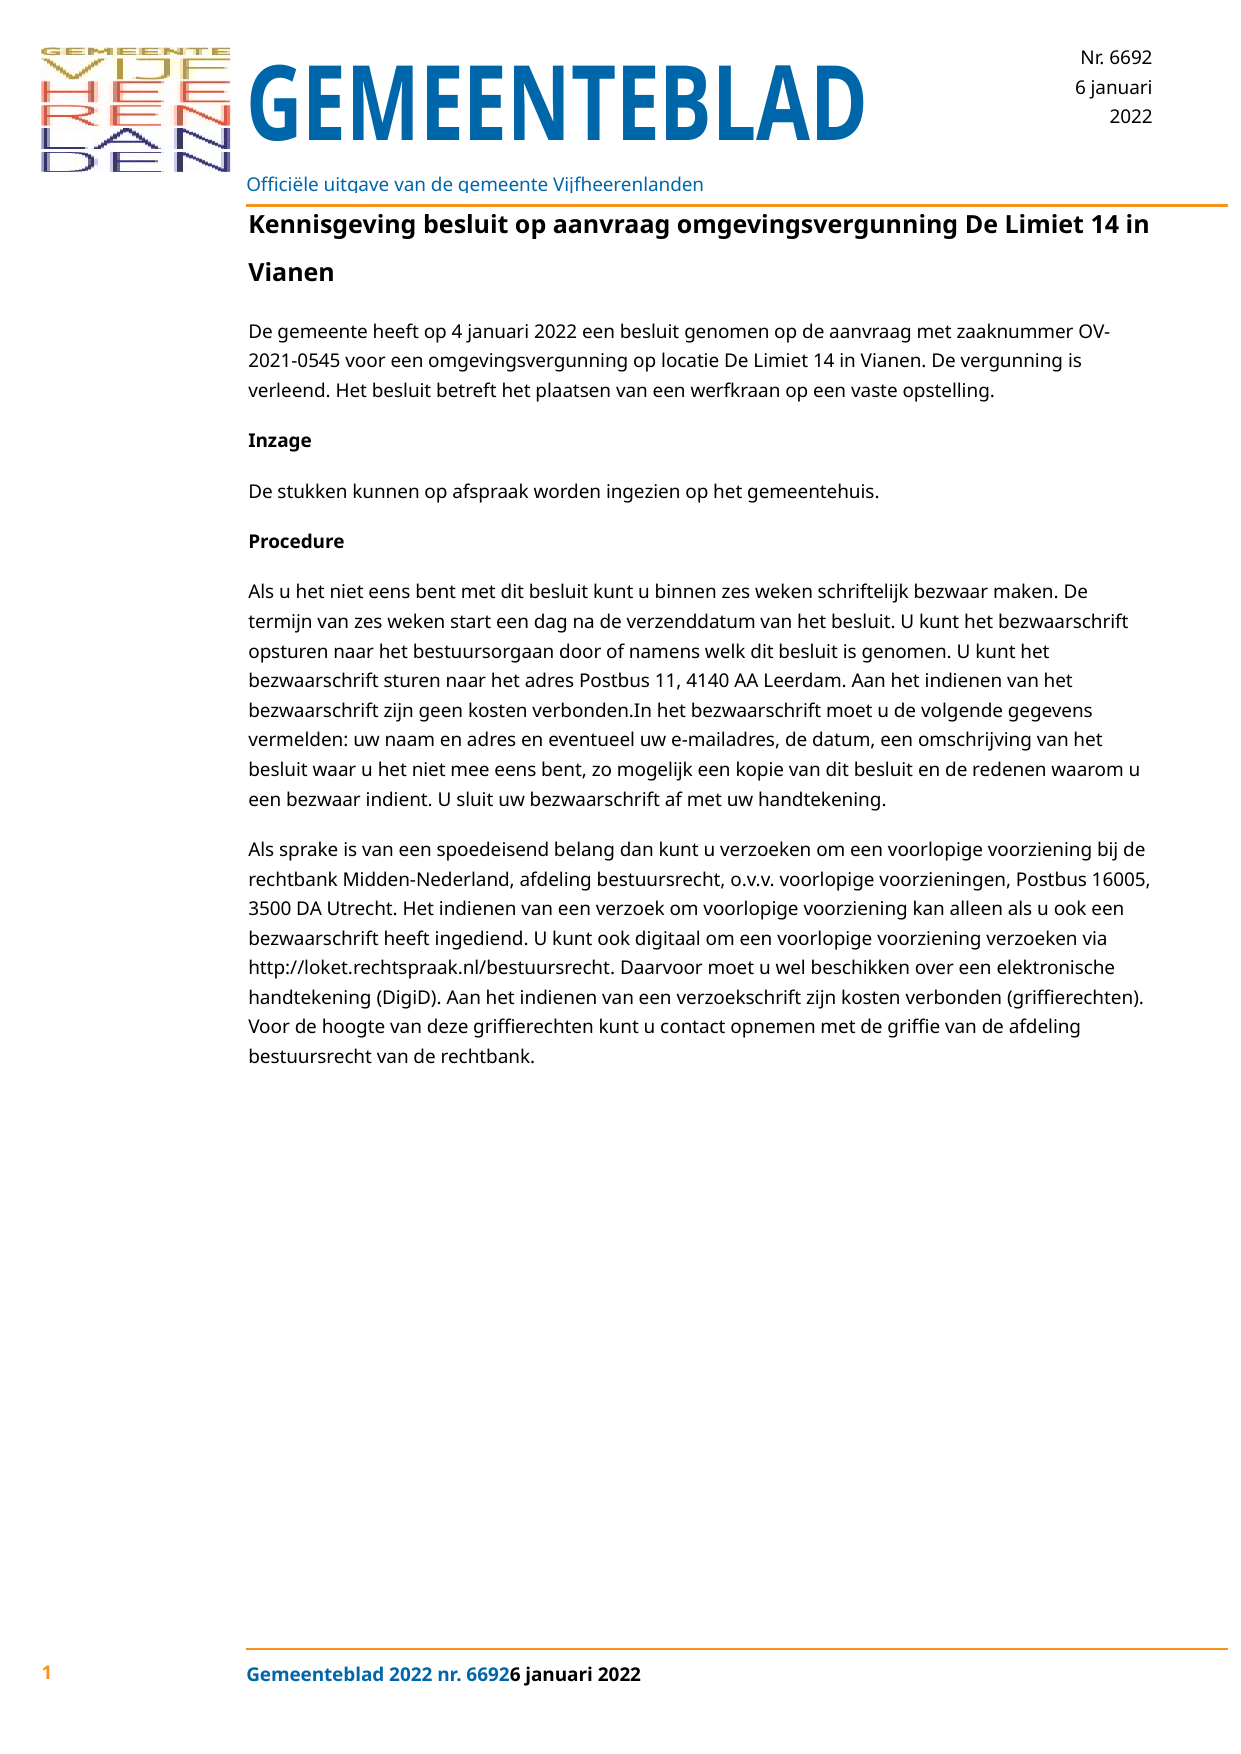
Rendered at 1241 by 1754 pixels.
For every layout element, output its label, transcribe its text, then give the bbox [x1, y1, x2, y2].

text Als u het niet eens bent met dit besluit kunt u binnen zes weken schriftelijk bezwaar maken. De termijn van zes weken start een dag na de verzenddatum van het besluit. U kunt het bezwaarschrift opsturen naar het bestuursorgaan door of namens welk dit besluit is genomen. U kunt het bezwaarschrift sturen naar het adres Postbus 11, 4140 AA Leerdam. Aan het indienen van het bezwaarschrift zijn geen kosten verbonden.In het bezwaarschrift moet u de volgende gegevens vermelden: uw naam en adres en eventueel uw e-mailadres, de datum, een omschrijving van het besluit waar u het niet mee eens bent, zo mogelijk een kopie van dit besluit en de redenen waarom u een bezwaar indient. U sluit uw bezwaarschrift af met uw handtekening. [248, 579, 1152, 812]
text Inzage [248, 427, 1152, 453]
text De gemeente heeft op 4 januari 2022 een besluit genomen op de aanvraag met zaaknummer OV-2021-0545 voor een omgevingsvergunning op locatie De Limiet 14 in Vianen. De vergunning is verleend. Het besluit betreft het plaatsen van een werfkraan op een vaste opstelling. [248, 318, 1152, 403]
text Procedure [248, 528, 1152, 554]
text Kennisgeving besluit op aanvraag omgevingsvergunning De Limiet 14 in Vianen [248, 207, 1152, 288]
picture [41, 47, 231, 172]
text De stukken kunnen op afspraak worden ingezien op het gemeentehuis. [248, 478, 1152, 504]
text Als sprake is van een spoedeisend belang dan kunt u verzoeken om een voorlopige voorziening bij de rechtbank Midden-Nederland, afdeling bestuursrecht, o.v.v. voorlopige voorzieningen, Postbus 16005, 3500 DA Utrecht. Het indienen van een verzoek om voorlopige voorziening kan alleen als u ook een bezwaarschrift heeft ingediend. U kunt ook digitaal om een voorlopige voorziening verzoeken via http://loket.rechtspraak.nl/bestuursrecht. Daarvoor moet u wel beschikken over een elektronische handtekening (DigiD). Aan het indienen van een verzoekschrift zijn kosten verbonden (griffierechten). Voor de hoogte van deze griffierechten kunt u contact opnemen met de griffie van de afdeling bestuursrecht van de rechtbank. [248, 836, 1152, 1069]
